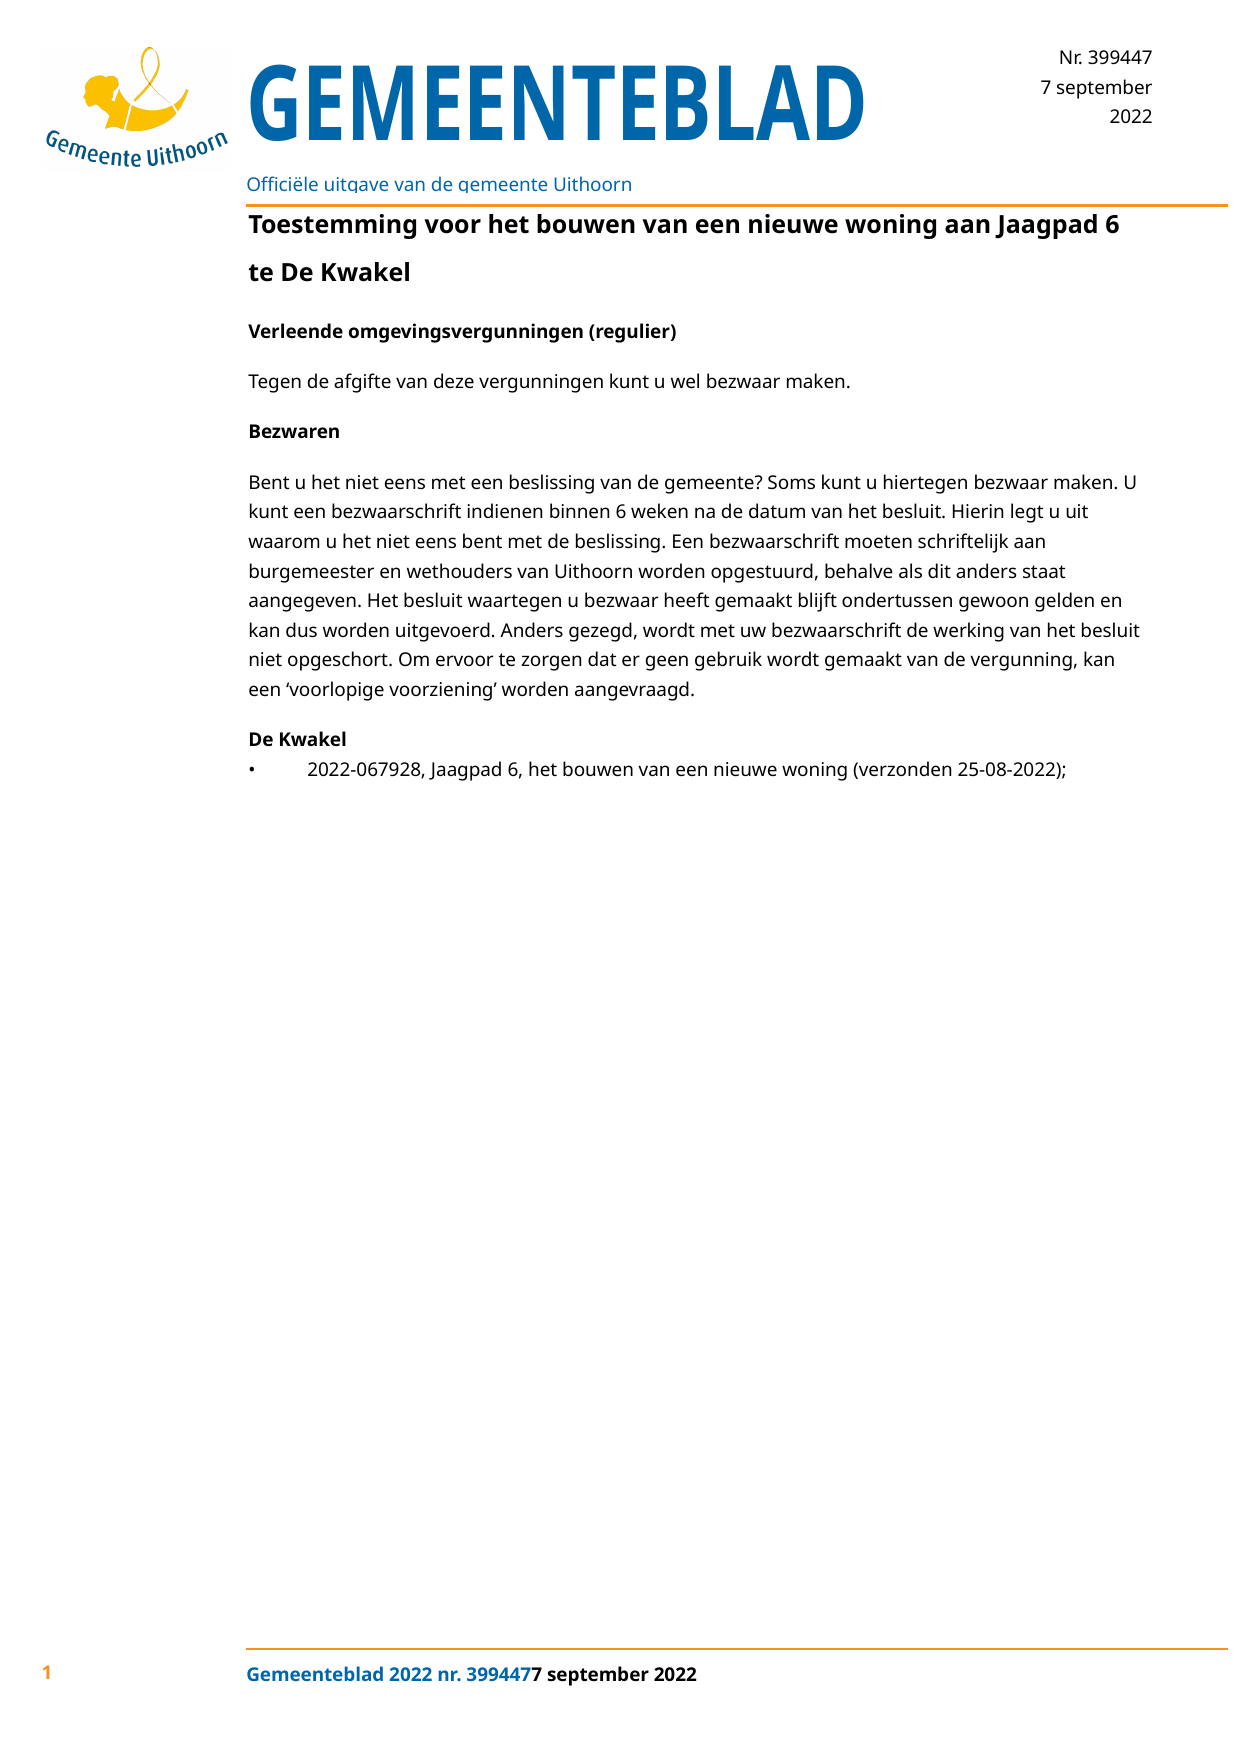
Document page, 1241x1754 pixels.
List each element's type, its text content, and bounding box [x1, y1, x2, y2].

picture [41, 47, 231, 172]
text Verleende omgevingsvergunningen (regulier) [248, 318, 1152, 344]
text Bent u het niet eens met een beslissing van de gemeente? Soms kunt u hiertegen bezwaar maken. U kunt een bezwaarschrift indienen binnen 6 weken na de datum van het besluit. Hierin legt u uit waarom u het niet eens bent met de beslissing. Een bezwaarschrift moeten schriftelijk aan burgemeester en wethouders van Uithoorn worden opgestuurd, behalve als dit anders staat aangegeven. Het besluit waartegen u bezwaar heeft gemaakt blijft ondertussen gewoon gelden en kan dus worden uitgevoerd. Anders gezegd, wordt met uw bezwaarschrift de werking van het besluit niet opgeschort. Om ervoor te zorgen dat er geen gebruik wordt gemaakt van de vergunning, kan een ‘voorlopige voorziening’ worden aangevraagd. [248, 469, 1152, 702]
text Bezwaren [248, 419, 1152, 444]
text De Kwakel [248, 727, 1152, 752]
list 2022-067928, Jaagpad 6, het bouwen van een nieuwe woning (verzonden 25-08-2022); [248, 756, 1152, 782]
text Toestemming voor het bouwen van een nieuwe woning aan Jaagpad 6 te De Kwakel [248, 207, 1152, 288]
text Tegen de afgifte van deze vergunningen kunt u wel bezwaar maken. [248, 368, 1152, 394]
